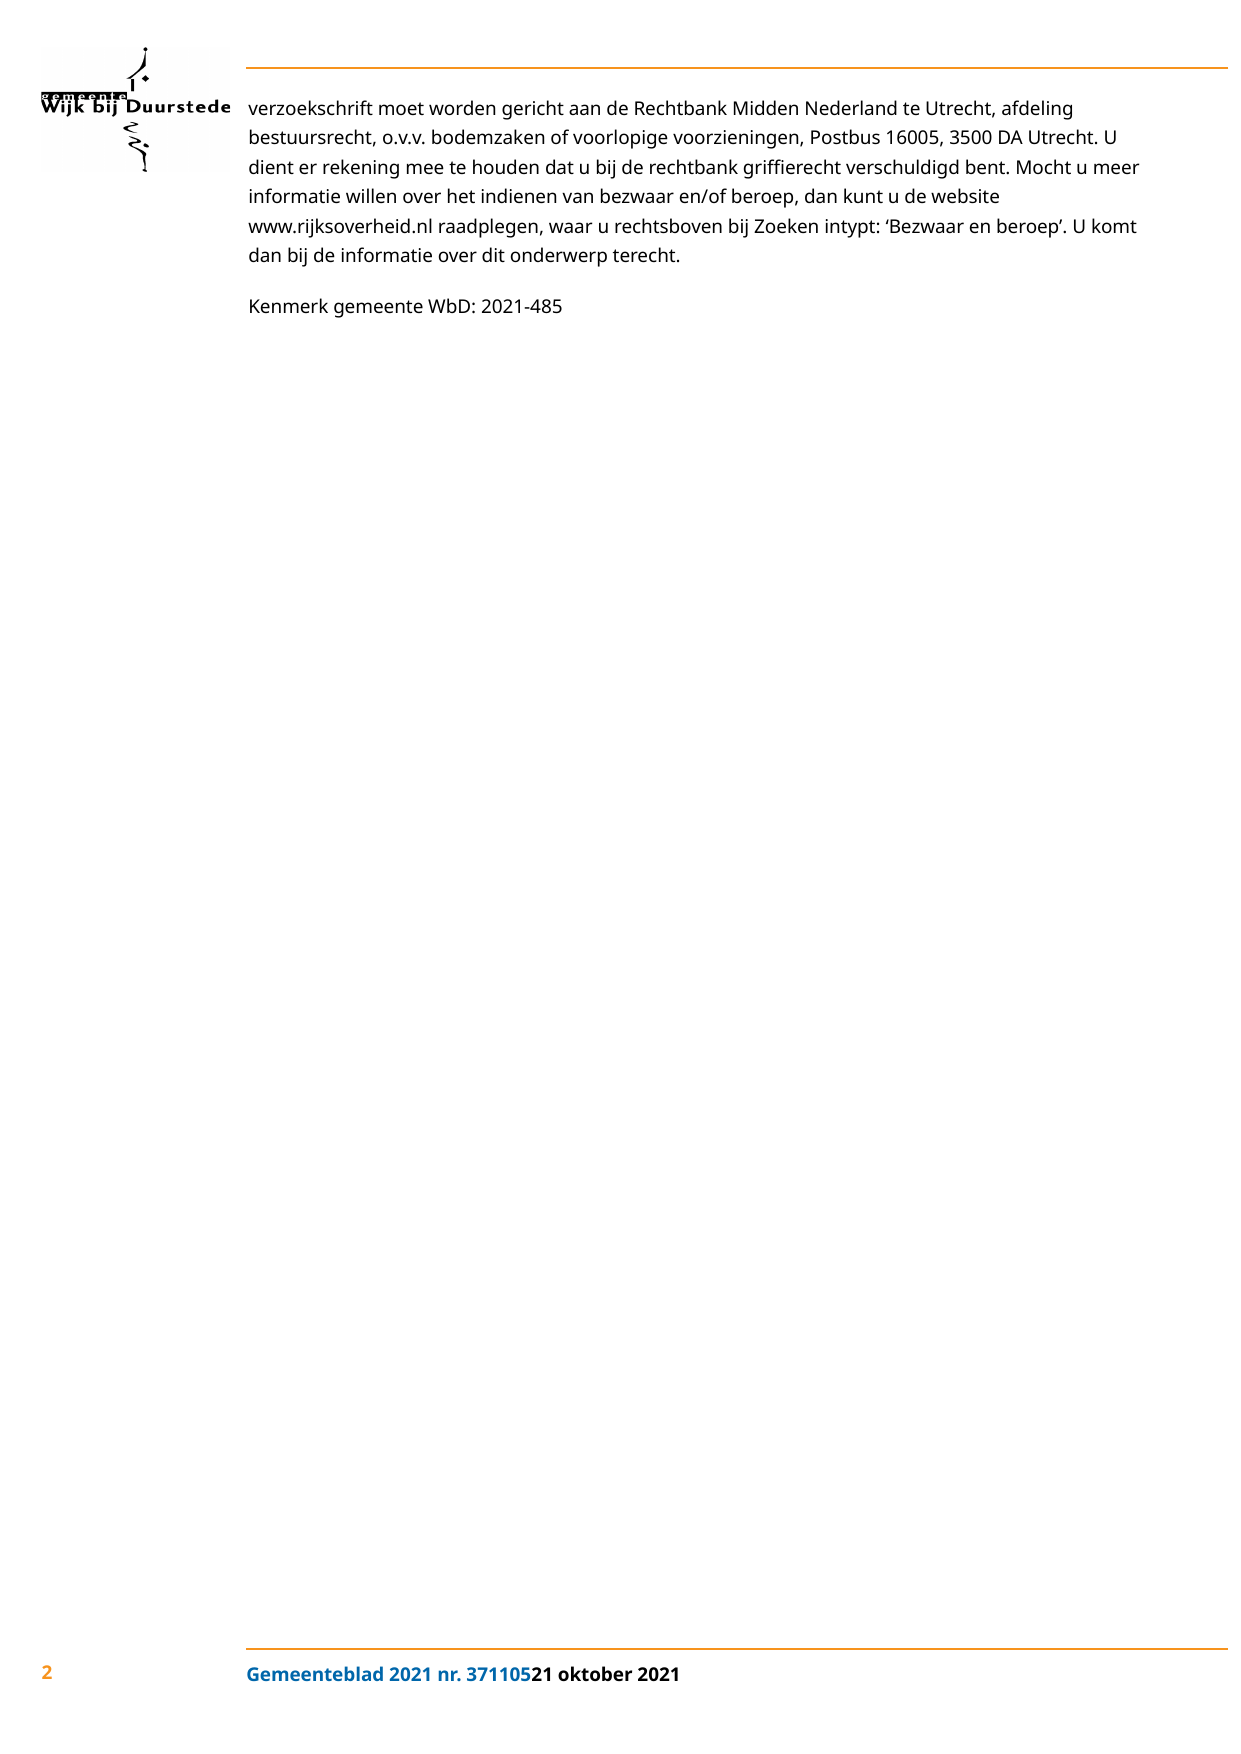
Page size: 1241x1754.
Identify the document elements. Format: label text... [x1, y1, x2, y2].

text Kenmerk gemeente WbD: 2021-485 [248, 293, 1152, 319]
text verzoekschrift moet worden gericht aan de Rechtbank Midden Nederland te Utrecht, afdeling bestuursrecht, o.v.v. bodemzaken of voorlopige voorzieningen, Postbus 16005, 3500 DA Utrecht. U dient er rekening mee te houden dat u bij de rechtbank griffierecht verschuldigd bent. Mocht u meer informatie willen over het indienen van bezwaar en/of beroep, dan kunt u de website www.rijksoverheid.nl raadplegen, waar u rechtsboven bij Zoeken intypt: ‘Bezwaar en beroep’. U komt dan bij de informatie over dit onderwerp terecht. [248, 95, 1152, 268]
picture [41, 47, 231, 172]
